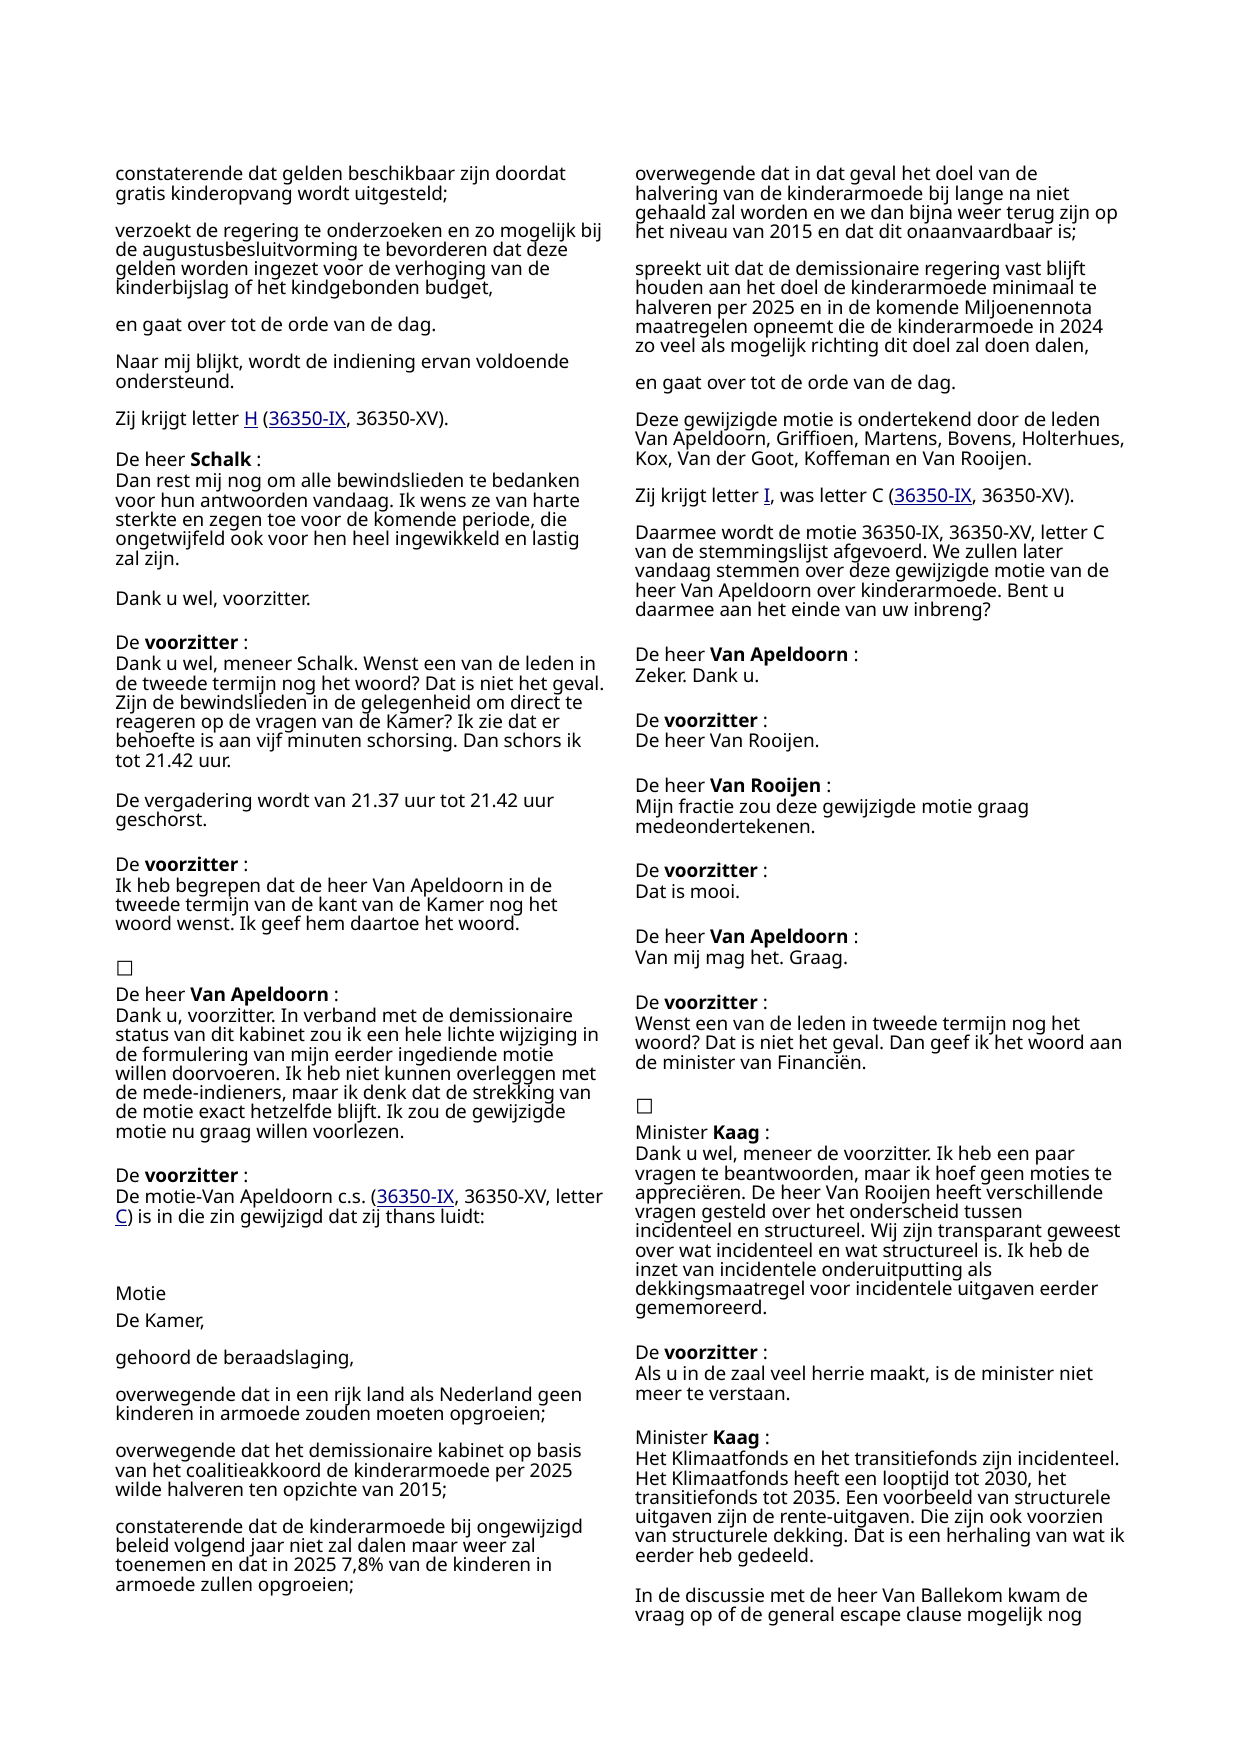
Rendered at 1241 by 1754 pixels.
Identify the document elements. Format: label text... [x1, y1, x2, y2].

text Motie [115, 1280, 605, 1306]
text Minister Kaag : [635, 1119, 1125, 1145]
text Zij krijgt letter H (36350-IX, 36350-XV). [115, 409, 605, 429]
text Dank u wel, meneer de voorzitter. Ik heb een paar vragen te beantwoorden, maar ik hoef geen moties te appreciëren. De heer Van Rooijen heeft verschillende vragen gesteld over het onderscheid tussen incidenteel en structureel. Wij zijn transparant geweest over wat incidenteel en wat structureel is. Ik heb de inzet van incidentele onderuitputting als dekkingsmaatregel voor incidentele uitgaven eerder gememoreerd. [635, 1145, 1125, 1319]
text De heer Van Rooijen. [635, 732, 1125, 752]
text In de discussie met de heer Van Ballekom kwam de vraag op of de general escape clause mogelijk nog [635, 1587, 1125, 1625]
text Dat is mooi. [635, 883, 1125, 903]
text ⬜ [115, 956, 605, 981]
text De heer Van Apeldoorn : [635, 923, 1125, 949]
text De voorzitter : [115, 1163, 605, 1188]
text De heer Schalk : [115, 447, 605, 472]
text overwegende dat in een rijk land als Nederland geen kinderen in armoede zouden moeten opgroeien; [115, 1386, 605, 1424]
text Dan rest mij nog om alle bewindslieden te bedanken voor hun antwoorden vandaag. Ik wens ze van harte sterkte en zegen toe voor de komende periode, die ongetwijfeld ook voor hen heel ingewikkeld en lastig zal zijn. [115, 472, 605, 569]
text De heer Van Rooijen : [635, 773, 1125, 798]
text en gaat over tot de orde van de dag. [635, 374, 1125, 393]
text Ik heb begrepen dat de heer Van Apeldoorn in de tweede termijn van de kant van de Kamer nog het woord wenst. Ik geef hem daartoe het woord. [115, 877, 605, 935]
text ⬜ [635, 1094, 1125, 1119]
text De Kamer, [115, 1312, 605, 1331]
text overwegende dat het demissionaire kabinet op basis van het coalitieakkoord de kinderarmoede per 2025 wilde halveren ten opzichte van 2015; [115, 1442, 605, 1500]
text De voorzitter : [115, 629, 605, 655]
text Dank u wel, meneer Schalk. Wenst een van de leden in de tweede termijn nog het woord? Dat is niet het geval. Zijn de bewindslieden in de gelegenheid om direct te reageren op de vragen van de Kamer? Ik zie dat er behoefte is aan vijf minuten schorsing. Dan schors ik tot 21.42 uur. [115, 655, 605, 771]
text Het Klimaatfonds en het transitiefonds zijn incidenteel. Het Klimaatfonds heeft een looptijd tot 2030, het transitiefonds tot 2035. Een voorbeeld van structurele uitgaven zijn de rente-uitgaven. Die zijn ook voorzien van structurele dekking. Dat is een herhaling van wat ik eerder heb gedeeld. [635, 1450, 1125, 1566]
text De voorzitter : [115, 851, 605, 877]
text De voorzitter : [635, 989, 1125, 1015]
text Zij krijgt letter I, was letter C (36350-IX, 36350-XV). [635, 487, 1125, 506]
text Dank u wel, voorzitter. [115, 589, 605, 609]
text Dank u, voorzitter. In verband met de demissionaire status van dit kabinet zou ik een hele lichte wijziging in de formulering van mijn eerder ingediende motie willen doorvoeren. Ik heb niet kunnen overleggen met de mede-indieners, maar ik denk dat de strekking van de motie exact hetzelfde blijft. Ik zou de gewijzigde motie nu graag willen voorlezen. [115, 1007, 605, 1142]
text Minister Kaag : [635, 1424, 1125, 1450]
text constaterende dat gelden beschikbaar zijn doordat gratis kinderopvang wordt uitgesteld; [115, 165, 605, 204]
text De voorzitter : [635, 707, 1125, 732]
text overwegende dat in dat geval het doel van de halvering van de kinderarmoede bij lange na niet gehaald zal worden en we dan bijna weer terug zijn op het niveau van 2015 en dat dit onaanvaardbaar is; [635, 165, 1125, 242]
text De heer Van Apeldoorn : [115, 981, 605, 1007]
text De voorzitter : [635, 858, 1125, 883]
text Daarmee wordt de motie 36350-IX, 36350-XV, letter C van de stemmingslijst afgevoerd. We zullen later vandaag stemmen over deze gewijzigde motie van de heer Van Apeldoorn over kinderarmoede. Bent u daarmee aan het einde van uw inbreng? [635, 524, 1125, 620]
text en gaat over tot de orde van de dag. [115, 316, 605, 336]
text Naar mij blijkt, wordt de indiening ervan voldoende ondersteund. [115, 353, 605, 392]
text Als u in de zaal veel herrie maakt, is de minister niet meer te verstaan. [635, 1365, 1125, 1404]
text verzoekt de regering te onderzoeken en zo mogelijk bij de augustusbesluitvorming te bevorderen dat deze gelden worden ingezet voor de verhoging van de kinderbijslag of het kindgebonden budget, [115, 222, 605, 299]
text gehoord de beraadslaging, [115, 1349, 605, 1368]
text Mijn fractie zou deze gewijzigde motie graag medeondertekenen. [635, 798, 1125, 837]
text Zeker. Dank u. [635, 667, 1125, 686]
text constaterende dat de kinderarmoede bij ongewijzigd beleid volgend jaar niet zal dalen maar weer zal toenemen en dat in 2025 7,8% van de kinderen in armoede zullen opgroeien; [115, 1518, 605, 1595]
text De vergadering wordt van 21.37 uur tot 21.42 uur geschorst. [115, 792, 605, 830]
text spreekt uit dat de demissionaire regering vast blijft houden aan het doel de kinderarmoede minimaal te halveren per 2025 en in de komende Miljoenennota maatregelen opneemt die de kinderarmoede in 2024 zo veel als mogelijk richting dit doel zal doen dalen, [635, 260, 1125, 356]
text De motie-Van Apeldoorn c.s. (36350-IX, 36350-XV, letter C) is in die zin gewijzigd dat zij thans luidt: [115, 1188, 605, 1227]
text Wenst een van de leden in tweede termijn nog het woord? Dat is niet het geval. Dan geef ik het woord aan de minister van Financiën. [635, 1015, 1125, 1073]
text De voorzitter : [635, 1339, 1125, 1365]
text Deze gewijzigde motie is ondertekend door de leden Van Apeldoorn, Griffioen, Martens, Bovens, Holterhues, Kox, Van der Goot, Koffeman en Van Rooijen. [635, 411, 1125, 469]
text De heer Van Apeldoorn : [635, 641, 1125, 667]
text Van mij mag het. Graag. [635, 949, 1125, 968]
